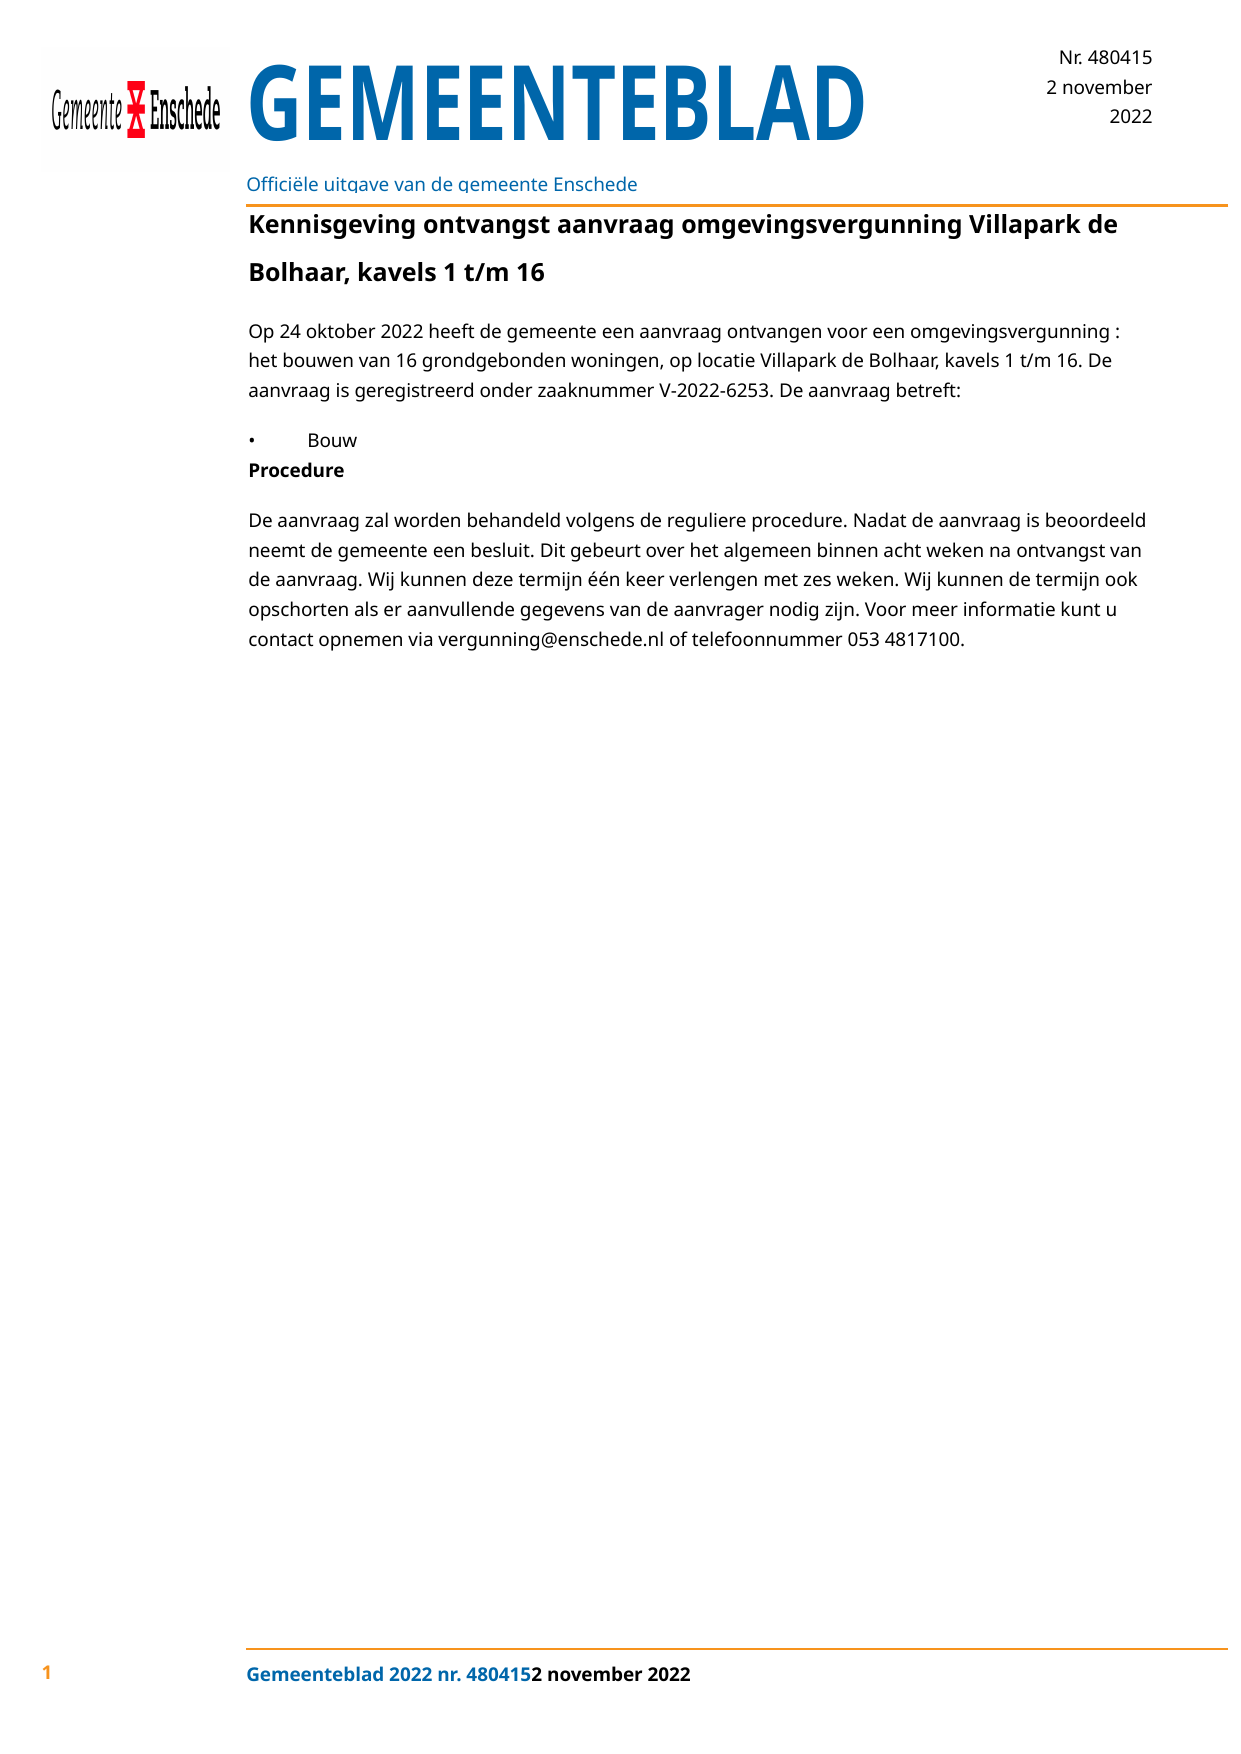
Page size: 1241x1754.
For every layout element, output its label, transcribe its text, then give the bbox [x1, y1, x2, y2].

text Op 24 oktober 2022 heeft de gemeente een aanvraag ontvangen voor een omgevingsvergunning : het bouwen van 16 grondgebonden woningen, op locatie Villapark de Bolhaar, kavels 1 t/m 16. De aanvraag is geregistreerd onder zaaknummer V-2022-6253. De aanvraag betreft: [248, 318, 1152, 403]
text Kennisgeving ontvangst aanvraag omgevingsvergunning Villapark de Bolhaar, kavels 1 t/m 16 [248, 207, 1152, 288]
picture [41, 47, 231, 172]
list Bouw [248, 427, 1152, 453]
text De aanvraag zal worden behandeld volgens de reguliere procedure. Nadat de aanvraag is beoordeeld neemt de gemeente een besluit. Dit gebeurt over het algemeen binnen acht weken na ontvangst van de aanvraag. Wij kunnen deze termijn één keer verlengen met zes weken. Wij kunnen de termijn ook opschorten als er aanvullende gegevens van de aanvrager nodig zijn. Voor meer informatie kunt u contact opnemen via vergunning@enschede.nl of telefoonnummer 053 4817100. [248, 507, 1152, 652]
text Procedure [248, 457, 1152, 483]
